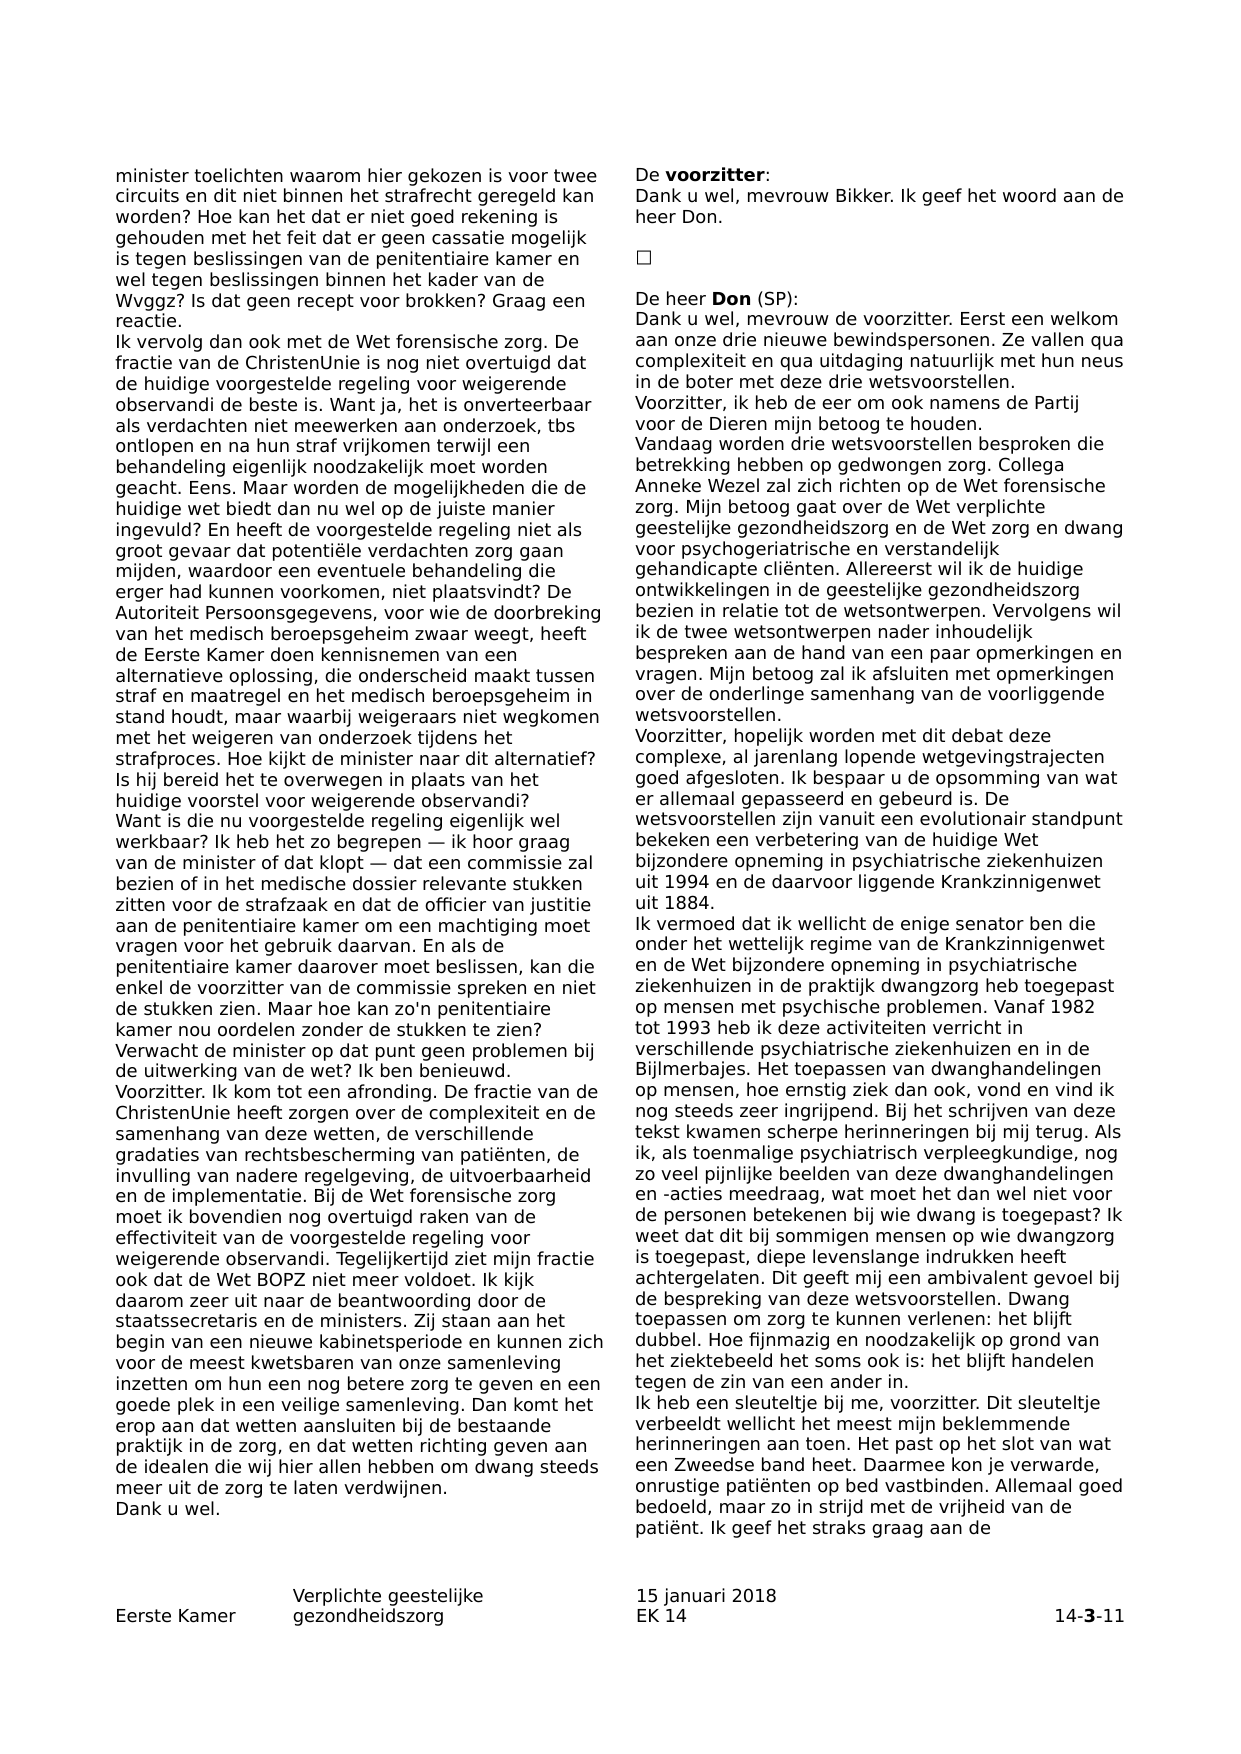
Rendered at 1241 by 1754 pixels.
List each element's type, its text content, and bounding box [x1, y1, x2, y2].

text Dank u wel, mevrouw de voorzitter. Eerst een welkom aan onze drie nieuwe bewindspersonen. Ze vallen qua complexiteit en qua uitdaging natuurlijk met hun neus in de boter met deze drie wetsvoorstellen. [635, 309, 1125, 392]
text De heer Don (SP): [635, 288, 1125, 309]
text Want is die nu voorgestelde regeling eigenlijk wel werkbaar? Ik heb het zo begrepen — ik hoor graag van de minister of dat klopt — dat een commissie zal bezien of in het medische dossier relevante stukken zitten voor de strafzaak en dat de officier van justitie aan de penitentiaire kamer om een machtiging moet vragen voor het gebruik daarvan. En als de penitentiaire kamer daarover moet beslissen, kan die enkel de voorzitter van de commissie spreken en niet de stukken zien. Maar hoe kan zo'n penitentiaire kamer nou oordelen zonder de stukken te zien? Verwacht de minister op dat punt geen problemen bij de uitwerking van de wet? Ik ben benieuwd. [115, 811, 605, 1082]
text Voorzitter. Ik kom tot een afronding. De fractie van de ChristenUnie heeft zorgen over de complexiteit en de samenhang van deze wetten, de verschillende gradaties van rechtsbescherming van patiënten, de invulling van nadere regelgeving, de uitvoerbaarheid en de implementatie. Bij de Wet forensische zorg moet ik bovendien nog overtuigd raken van de effectiviteit van de voorgestelde regeling voor weigerende observandi. Tegelijkertijd ziet mijn fractie ook dat de Wet BOPZ niet meer voldoet. Ik kijk daarom zeer uit naar de beantwoording door de staatssecretaris en de ministers. Zij staan aan het begin van een nieuwe kabinetsperiode en kunnen zich voor de meest kwetsbaren van onze samenleving inzetten om hun een nog betere zorg te geven en een goede plek in een veilige samenleving. Dan komt het erop aan dat wetten aansluiten bij de bestaande praktijk in de zorg, en dat wetten richting geven aan de idealen die wij hier allen hebben om dwang steeds meer uit de zorg te laten verdwijnen. [115, 1082, 605, 1499]
text Dank u wel, mevrouw Bikker. Ik geef het woord aan de heer Don. [635, 186, 1125, 228]
text Vandaag worden drie wetsvoorstellen besproken die betrekking hebben op gedwongen zorg. Collega Anneke Wezel zal zich richten op de Wet forensische zorg. Mijn betoog gaat over de Wet verplichte geestelijke gezondheidszorg en de Wet zorg en dwang voor psychogeriatrische en verstandelijk gehandicapte cliënten. Allereerst wil ik de huidige ontwikkelingen in de geestelijke gezondheidszorg bezien in relatie tot de wetsontwerpen. Vervolgens wil ik de twee wetsontwerpen nader inhoudelijk bespreken aan de hand van een paar opmerkingen en vragen. Mijn betoog zal ik afsluiten met opmerkingen over de onderlinge samenhang van de voorliggende wetsvoorstellen. [635, 434, 1125, 726]
text Dank u wel. [115, 1499, 605, 1519]
text Ik vervolg dan ook met de Wet forensische zorg. De fractie van de ChristenUnie is nog niet overtuigd dat de huidige voorgestelde regeling voor weigerende observandi de beste is. Want ja, het is onverteerbaar als verdachten niet meewerken aan onderzoek, tbs ontlopen en na hun straf vrijkomen terwijl een behandeling eigenlijk noodzakelijk moet worden geacht. Eens. Maar worden de mogelijkheden die de huidige wet biedt dan nu wel op de juiste manier ingevuld? En heeft de voorgestelde regeling niet als groot gevaar dat potentiële verdachten zorg gaan mijden, waardoor een eventuele behandeling die erger had kunnen voorkomen, niet plaatsvindt? De Autoriteit Persoonsgegevens, voor wie de doorbreking van het medisch beroepsgeheim zwaar weegt, heeft de Eerste Kamer doen kennisnemen van een alternatieve oplossing, die onderscheid maakt tussen straf en maatregel en het medisch beroepsgeheim in stand houdt, maar waarbij weigeraars niet wegkomen met het weigeren van onderzoek tijdens het strafproces. Hoe kijkt de minister naar dit alternatief? Is hij bereid het te overwegen in plaats van het huidige voorstel voor weigerende observandi? [115, 332, 605, 811]
text minister toelichten waarom hier gekozen is voor twee circuits en dit niet binnen het strafrecht geregeld kan worden? Hoe kan het dat er niet goed rekening is gehouden met het feit dat er geen cassatie mogelijk is tegen beslissingen van de penitentiaire kamer en wel tegen beslissingen binnen het kader van de Wvggz? Is dat geen recept voor brokken? Graag een reactie. [115, 165, 605, 332]
text Ik heb een sleuteltje bij me, voorzitter. Dit sleuteltje verbeeldt wellicht het meest mijn beklemmende herinneringen aan toen. Het past op het slot van wat een Zweedse band heet. Daarmee kon je verwarde, onrustige patiënten op bed vastbinden. Allemaal goed bedoeld, maar zo in strijd met de vrijheid van de patiënt. Ik geef het straks graag aan de [635, 1392, 1125, 1538]
text Ik vermoed dat ik wellicht de enige senator ben die onder het wettelijk regime van de Krankzinnigenwet en de Wet bijzondere opneming in psychiatrische ziekenhuizen in de praktijk dwangzorg heb toegepast op mensen met psychische problemen. Vanaf 1982 tot 1993 heb ik deze activiteiten verricht in verschillende psychiatrische ziekenhuizen en in de Bijlmerbajes. Het toepassen van dwanghandelingen op mensen, hoe ernstig ziek dan ook, vond en vind ik nog steeds zeer ingrijpend. Bij het schrijven van deze tekst kwamen scherpe herinneringen bij mij terug. Als ik, als toenmalige psychiatrisch verpleegkundige, nog zo veel pijnlijke beelden van deze dwanghandelingen en -acties meedraag, wat moet het dan wel niet voor de personen betekenen bij wie dwang is toegepast? Ik weet dat dit bij sommigen mensen op wie dwangzorg is toegepast, diepe levenslange indrukken heeft achtergelaten. Dit geeft mij een ambivalent gevoel bij de bespreking van deze wetsvoorstellen. Dwang toepassen om zorg te kunnen verlenen: het blijft dubbel. Hoe fijnmazig en noodzakelijk op grond van het ziektebeeld het soms ook is: het blijft handelen tegen de zin van een ander in. [635, 913, 1125, 1392]
text De voorzitter: [635, 165, 1125, 186]
text ⬜ [635, 248, 1125, 268]
text Voorzitter, hopelijk worden met dit debat deze complexe, al jarenlang lopende wetgevingstrajecten goed afgesloten. Ik bespaar u de opsomming van wat er allemaal gepasseerd en gebeurd is. De wetsvoorstellen zijn vanuit een evolutionair standpunt bekeken een verbetering van de huidige Wet bijzondere opneming in psychiatrische ziekenhuizen uit 1994 en de daarvoor liggende Krankzinnigenwet uit 1884. [635, 726, 1125, 913]
text Voorzitter, ik heb de eer om ook namens de Partij voor de Dieren mijn betoog te houden. [635, 392, 1125, 434]
